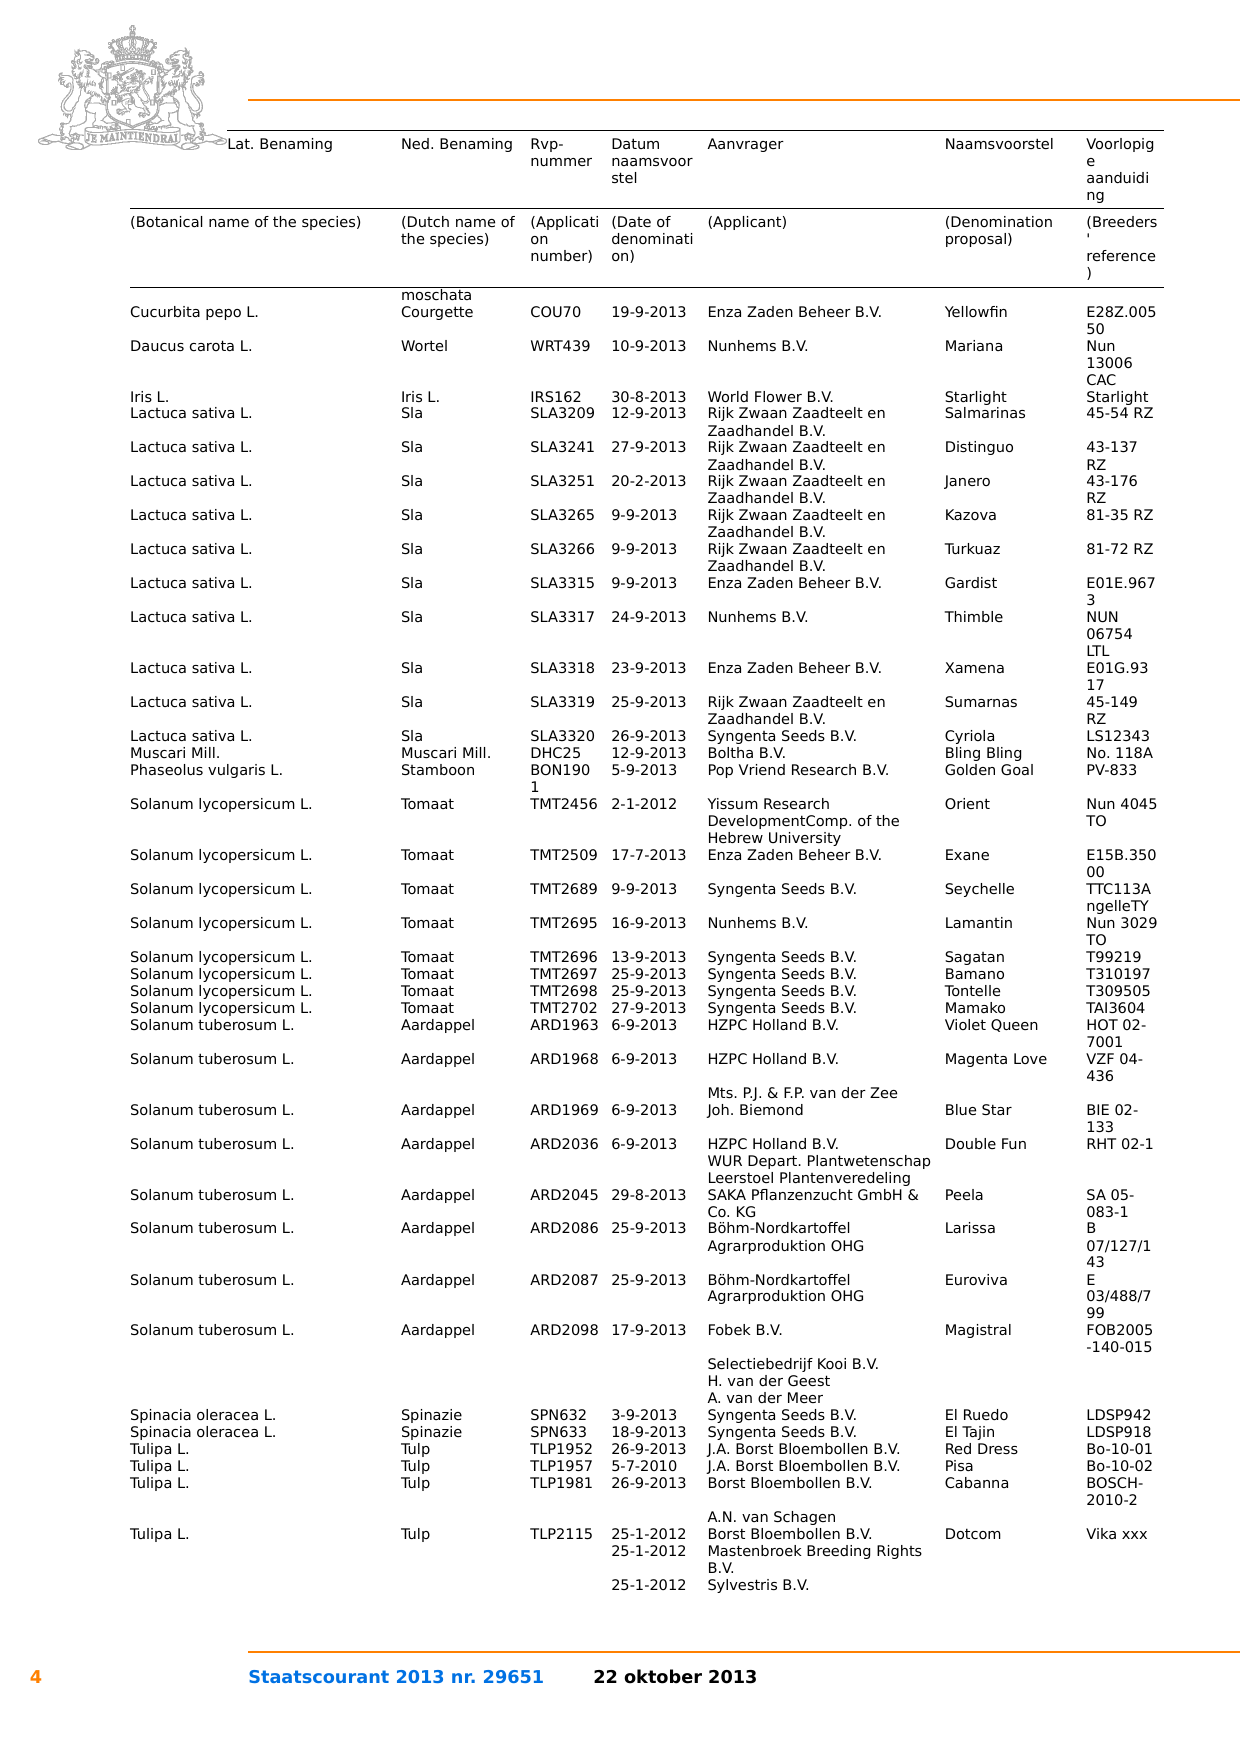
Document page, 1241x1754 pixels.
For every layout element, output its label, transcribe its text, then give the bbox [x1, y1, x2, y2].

table_cell 5-7-2010 [605, 1458, 701, 1475]
table_cell [524, 1543, 605, 1577]
table_cell Janero [939, 473, 1080, 507]
table_cell El Ruedo [939, 1407, 1080, 1424]
table_cell Euroviva [939, 1271, 1080, 1322]
table_cell Tontelle [939, 983, 1080, 1000]
table_cell Sla [395, 439, 524, 473]
table_cell 25-9-2013 [605, 1220, 701, 1271]
table_cell Thimble [939, 609, 1080, 660]
table_cell BON1901 [524, 762, 605, 796]
table_cell Lactuca sativa L. [130, 507, 395, 541]
table_cell [395, 1356, 524, 1373]
table_cell DHC25 [524, 745, 605, 762]
table_cell Kazova [939, 507, 1080, 541]
table_cell TMT2695 [524, 915, 605, 949]
table_cell Solanum tuberosum L. [130, 1051, 395, 1084]
table_cell [130, 1509, 395, 1526]
table_cell [130, 1373, 395, 1390]
table_cell (Breeders' reference) [1080, 209, 1163, 287]
table_cell TLP2115 [524, 1526, 605, 1543]
table_cell Aardappel [395, 1220, 524, 1271]
table_cell [939, 1390, 1080, 1407]
table_cell 3-9-2013 [605, 1407, 701, 1424]
table_cell J.A. Borst Bloembollen B.V. [701, 1458, 938, 1475]
table_cell 27-9-2013 [605, 439, 701, 473]
table_cell 30-8-2013 [605, 389, 701, 405]
table_cell SLA3315 [524, 575, 605, 609]
table_cell [939, 1373, 1080, 1390]
table_cell Rijk Zwaan Zaadteelt en Zaadhandel B.V. [701, 694, 938, 728]
table_cell TLP1952 [524, 1441, 605, 1458]
table_cell Lactuca sativa L. [130, 473, 395, 507]
table_cell Iris L. [130, 389, 395, 405]
table_cell HZPC Holland B.V. [701, 1136, 938, 1152]
table_cell WUR Depart. Plantwetenschap Leerstoel Plantenveredeling [701, 1153, 938, 1186]
table_cell TTC113AngelleTY [1080, 881, 1163, 915]
table_cell Distinguo [939, 439, 1080, 473]
table_cell Mamako [939, 1000, 1080, 1017]
table_cell [939, 1153, 1080, 1186]
table_cell Rijk Zwaan Zaadteelt en Zaadhandel B.V. [701, 541, 938, 575]
table_cell [939, 1509, 1080, 1526]
table_cell [395, 1390, 524, 1407]
table_cell Solanum tuberosum L. [130, 1322, 395, 1356]
table_cell Mts. P.J. & F.P. van der Zee [701, 1085, 938, 1102]
table_cell B 07/127/143 [1080, 1220, 1163, 1271]
table_cell Nunhems B.V. [701, 609, 938, 660]
table_cell Courgette [395, 304, 524, 337]
table_cell [1080, 1373, 1163, 1390]
table_cell [130, 1153, 395, 1186]
table_cell Mastenbroek Breeding Rights B.V. [701, 1543, 938, 1577]
table_cell Vika xxx [1080, 1526, 1163, 1543]
table_cell 6-9-2013 [605, 1102, 701, 1136]
table_cell Tulipa L. [130, 1441, 395, 1458]
table_cell 20-2-2013 [605, 473, 701, 507]
table_cell TAI3604 [1080, 1000, 1163, 1017]
table_cell LDSP942 [1080, 1407, 1163, 1424]
table_cell Bamano [939, 966, 1080, 983]
table_cell Golden Goal [939, 762, 1080, 796]
table_cell Solanum lycopersicum L. [130, 949, 395, 966]
table_cell SLA3266 [524, 541, 605, 575]
table_cell Solanum tuberosum L. [130, 1017, 395, 1051]
table_cell Pop Vriend Research B.V. [701, 762, 938, 796]
table_cell [1080, 1085, 1163, 1102]
table_cell Exane [939, 847, 1080, 881]
table_cell T310197 [1080, 966, 1163, 983]
table_cell Spinacia oleracea L. [130, 1407, 395, 1424]
table_cell 25-9-2013 [605, 1271, 701, 1322]
table_cell [130, 1390, 395, 1407]
table_cell Tomaat [395, 966, 524, 983]
table_cell [1080, 1543, 1163, 1577]
table_header Ned. Benaming [395, 131, 524, 208]
table_header Rvp-nummer [524, 131, 605, 208]
table_cell E15B.35000 [1080, 847, 1163, 881]
table_cell Syngenta Seeds B.V. [701, 966, 938, 983]
table_cell Aardappel [395, 1051, 524, 1084]
table_cell ARD2098 [524, 1322, 605, 1356]
table_cell Rijk Zwaan Zaadteelt en Zaadhandel B.V. [701, 405, 938, 439]
table_cell 9-9-2013 [605, 881, 701, 915]
table_cell TLP1957 [524, 1458, 605, 1475]
table_cell 9-9-2013 [605, 575, 701, 609]
table_cell J.A. Borst Bloembollen B.V. [701, 1441, 938, 1458]
table_cell BOSCH-2010-2 [1080, 1475, 1163, 1509]
table_header Naamsvoorstel [939, 131, 1080, 208]
table_cell 25-9-2013 [605, 694, 701, 728]
table_cell Sla [395, 728, 524, 745]
table_cell Tulipa L. [130, 1526, 395, 1543]
table_cell TLP1981 [524, 1475, 605, 1509]
table_cell 6-9-2013 [605, 1051, 701, 1084]
table_cell ARD2036 [524, 1136, 605, 1152]
table_cell [939, 1356, 1080, 1373]
table_cell Böhm-Nordkartoffel Agrarproduktion OHG [701, 1220, 938, 1271]
table_cell 45-54 RZ [1080, 405, 1163, 439]
table_cell [395, 1373, 524, 1390]
table_cell Tulipa L. [130, 1475, 395, 1509]
table_cell Lamantin [939, 915, 1080, 949]
table_cell 25-9-2013 [605, 966, 701, 983]
table_cell Lactuca sativa L. [130, 609, 395, 660]
table_cell E01G.9317 [1080, 660, 1163, 694]
table_cell Spinazie [395, 1424, 524, 1441]
table_cell Solanum tuberosum L. [130, 1271, 395, 1322]
table_cell SLA3318 [524, 660, 605, 694]
table_cell Sla [395, 473, 524, 507]
table_cell 17-7-2013 [605, 847, 701, 881]
table_cell Nunhems B.V. [701, 338, 938, 388]
table_cell COU70 [524, 304, 605, 337]
table_cell 26-9-2013 [605, 728, 701, 745]
table_cell TMT2702 [524, 1000, 605, 1017]
table_cell Nun 4045 TO [1080, 796, 1163, 847]
table_cell H. van der Geest [701, 1373, 938, 1390]
table_header Datum naamsvoorstel [605, 131, 701, 208]
table_cell Solanum lycopersicum L. [130, 847, 395, 881]
table_cell Aardappel [395, 1186, 524, 1220]
table_cell TMT2697 [524, 966, 605, 983]
table_cell [524, 1577, 605, 1594]
table_cell 17-9-2013 [605, 1322, 701, 1356]
table_cell T99219 [1080, 949, 1163, 966]
table_cell Solanum lycopersicum L. [130, 796, 395, 847]
table_cell [605, 1085, 701, 1102]
table_cell [1080, 1577, 1163, 1594]
table_cell Turkuaz [939, 541, 1080, 575]
table_cell Aardappel [395, 1322, 524, 1356]
table_cell No. 118A [1080, 745, 1163, 762]
table_cell E 03/488/799 [1080, 1271, 1163, 1322]
table_cell Tulp [395, 1458, 524, 1475]
table_cell 26-9-2013 [605, 1441, 701, 1458]
table_cell Tulp [395, 1475, 524, 1509]
table_cell Solanum lycopersicum L. [130, 966, 395, 983]
table_cell SLA3320 [524, 728, 605, 745]
table_cell Starlight [1080, 389, 1163, 405]
table_cell [395, 1543, 524, 1577]
table_cell Syngenta Seeds B.V. [701, 949, 938, 966]
table_cell Magenta Love [939, 1051, 1080, 1084]
table_cell [1080, 1356, 1163, 1373]
table_cell LDSP918 [1080, 1424, 1163, 1441]
table_cell SLA3251 [524, 473, 605, 507]
table_cell ARD2087 [524, 1271, 605, 1322]
table_cell Böhm-Nordkartoffel Agrarproduktion OHG [701, 1271, 938, 1322]
table_cell Lactuca sativa L. [130, 541, 395, 575]
table_cell Cabanna [939, 1475, 1080, 1509]
table_cell Sla [395, 609, 524, 660]
table_cell [130, 288, 395, 303]
table_cell SLA3241 [524, 439, 605, 473]
table_cell Cucurbita pepo L. [130, 304, 395, 337]
table_cell HZPC Holland B.V. [701, 1051, 938, 1084]
table_cell TMT2689 [524, 881, 605, 915]
table_cell [1080, 1509, 1163, 1526]
table_cell Solanum tuberosum L. [130, 1220, 395, 1271]
table_cell Aardappel [395, 1102, 524, 1136]
table_cell Lactuca sativa L. [130, 575, 395, 609]
table_cell Fobek B.V. [701, 1322, 938, 1356]
table_cell 25-9-2013 [605, 983, 701, 1000]
table_cell Solanum tuberosum L. [130, 1102, 395, 1136]
table_cell Selectiebedrijf Kooi B.V. [701, 1356, 938, 1373]
table_cell 23-9-2013 [605, 660, 701, 694]
table_cell (Date of denomination) [605, 209, 701, 287]
table_cell Salmarinas [939, 405, 1080, 439]
table_cell A. van der Meer [701, 1390, 938, 1407]
table_cell [939, 288, 1080, 303]
table_cell Bling Bling [939, 745, 1080, 762]
table_cell TMT2698 [524, 983, 605, 1000]
table_cell Syngenta Seeds B.V. [701, 881, 938, 915]
table_cell LS12343 [1080, 728, 1163, 745]
table_cell Blue Star [939, 1102, 1080, 1136]
table_cell Solanum tuberosum L. [130, 1186, 395, 1220]
table_cell 25-1-2012 [605, 1543, 701, 1577]
table_cell Nun 3029 TO [1080, 915, 1163, 949]
table_cell SA 05-083-1 [1080, 1186, 1163, 1220]
table_cell Stamboon [395, 762, 524, 796]
table_cell Peela [939, 1186, 1080, 1220]
table_cell Tulipa L. [130, 1458, 395, 1475]
table_cell 27-9-2013 [605, 1000, 701, 1017]
table_cell Nun 13006 CAC [1080, 338, 1163, 388]
table_cell Spinacia oleracea L. [130, 1424, 395, 1441]
table_cell [1080, 1390, 1163, 1407]
table_cell Gardist [939, 575, 1080, 609]
table_cell Orient [939, 796, 1080, 847]
table_cell Wortel [395, 338, 524, 388]
table_header Lat. Benaming [130, 131, 395, 208]
table_cell 12-9-2013 [605, 745, 701, 762]
table_cell TMT2456 [524, 796, 605, 847]
table_cell [524, 1356, 605, 1373]
table_cell 6-9-2013 [605, 1017, 701, 1051]
table_cell 9-9-2013 [605, 541, 701, 575]
table_cell Aardappel [395, 1017, 524, 1051]
table_cell 6-9-2013 [605, 1136, 701, 1152]
table_cell [605, 1356, 701, 1373]
table_cell Muscari Mill. [395, 745, 524, 762]
table_cell Borst Bloembollen B.V. [701, 1475, 938, 1509]
table_cell Iris L. [395, 389, 524, 405]
table_cell [1080, 1153, 1163, 1186]
table_cell BIE 02- 133 [1080, 1102, 1163, 1136]
table_cell Rijk Zwaan Zaadteelt en Zaadhandel B.V. [701, 473, 938, 507]
table_cell Sylvestris B.V. [701, 1577, 938, 1594]
table_cell Tomaat [395, 915, 524, 949]
table_cell Aardappel [395, 1136, 524, 1152]
table_cell Solanum lycopersicum L. [130, 983, 395, 1000]
table_cell [939, 1577, 1080, 1594]
table_cell 12-9-2013 [605, 405, 701, 439]
table_cell SLA3317 [524, 609, 605, 660]
table_cell Lactuca sativa L. [130, 405, 395, 439]
table_cell [605, 288, 701, 303]
table_cell (Dutch name of the species) [395, 209, 524, 287]
table_cell Magistral [939, 1322, 1080, 1356]
table_cell Bo-10-02 [1080, 1458, 1163, 1475]
table_cell [524, 1390, 605, 1407]
table_cell Phaseolus vulgaris L. [130, 762, 395, 796]
table_cell [605, 1153, 701, 1186]
table_cell Solanum tuberosum L. [130, 1136, 395, 1152]
table_cell ARD2045 [524, 1186, 605, 1220]
table_cell Tomaat [395, 847, 524, 881]
table_cell Syngenta Seeds B.V. [701, 1000, 938, 1017]
table_cell 81-72 RZ [1080, 541, 1163, 575]
table_cell 24-9-2013 [605, 609, 701, 660]
table_cell (Denomination proposal) [939, 209, 1080, 287]
table_cell Aardappel [395, 1271, 524, 1322]
table_cell Yissum Research DevelopmentComp. of the Hebrew University [701, 796, 938, 847]
table_cell 26-9-2013 [605, 1475, 701, 1509]
table_cell Solanum lycopersicum L. [130, 881, 395, 915]
table_cell [524, 1153, 605, 1186]
table_cell E01E.9673 [1080, 575, 1163, 609]
table_cell Rijk Zwaan Zaadteelt en Zaadhandel B.V. [701, 507, 938, 541]
table_cell Tomaat [395, 881, 524, 915]
table_cell Enza Zaden Beheer B.V. [701, 575, 938, 609]
table_cell El Tajin [939, 1424, 1080, 1441]
table_cell Solanum lycopersicum L. [130, 1000, 395, 1017]
table_cell [395, 1085, 524, 1102]
table_cell Sla [395, 405, 524, 439]
table_cell Double Fun [939, 1136, 1080, 1152]
table_cell Solanum lycopersicum L. [130, 915, 395, 949]
table_cell Syngenta Seeds B.V. [701, 1424, 938, 1441]
table_cell PV-833 [1080, 762, 1163, 796]
table_cell [130, 1356, 395, 1373]
table_cell 13-9-2013 [605, 949, 701, 966]
table_cell Enza Zaden Beheer B.V. [701, 847, 938, 881]
table_cell 45-149 RZ [1080, 694, 1163, 728]
table_cell Pisa [939, 1458, 1080, 1475]
table_cell 5-9-2013 [605, 762, 701, 796]
table_cell Syngenta Seeds B.V. [701, 983, 938, 1000]
table_cell [130, 1085, 395, 1102]
table_cell Yellowfin [939, 304, 1080, 337]
table_cell Syngenta Seeds B.V. [701, 1407, 938, 1424]
table_cell Sla [395, 575, 524, 609]
table_cell moschata [395, 288, 524, 303]
table_cell WRT439 [524, 338, 605, 388]
table_cell SLA3265 [524, 507, 605, 541]
table_cell IRS162 [524, 389, 605, 405]
table_cell Xamena [939, 660, 1080, 694]
table_cell (Application number) [524, 209, 605, 287]
table_cell Sla [395, 694, 524, 728]
table_cell 81-35 RZ [1080, 507, 1163, 541]
table_cell TMT2509 [524, 847, 605, 881]
table_cell [395, 1153, 524, 1186]
table_header Aanvrager [701, 131, 938, 208]
table_cell 2-1-2012 [605, 796, 701, 847]
table_cell FOB2005-140-015 [1080, 1322, 1163, 1356]
table_cell 25-1-2012 [605, 1526, 701, 1543]
table_cell Boltha B.V. [701, 745, 938, 762]
table_cell Red Dress [939, 1441, 1080, 1458]
table_cell Sagatan [939, 949, 1080, 966]
table_cell Tomaat [395, 949, 524, 966]
table_cell HZPC Holland B.V. [701, 1017, 938, 1051]
table_cell HOT 02-7001 [1080, 1017, 1163, 1051]
table_cell TMT2696 [524, 949, 605, 966]
table_cell SLA3209 [524, 405, 605, 439]
table_cell Sla [395, 507, 524, 541]
table_cell [524, 288, 605, 303]
table_cell 43-137 RZ [1080, 439, 1163, 473]
table_cell Tulp [395, 1441, 524, 1458]
table_header Voorlopige aanduiding [1080, 131, 1163, 208]
table_cell Tomaat [395, 796, 524, 847]
table_cell Sla [395, 660, 524, 694]
table_cell 25-1-2012 [605, 1577, 701, 1594]
table_cell Mariana [939, 338, 1080, 388]
table_cell Sla [395, 541, 524, 575]
table_cell Cyriola [939, 728, 1080, 745]
table_cell A.N. van Schagen [701, 1509, 938, 1526]
table_cell ARD2086 [524, 1220, 605, 1271]
table_cell Daucus carota L. [130, 338, 395, 388]
table_cell VZF 04-436 [1080, 1051, 1163, 1084]
table_cell Lactuca sativa L. [130, 694, 395, 728]
table_cell SPN633 [524, 1424, 605, 1441]
table_cell Violet Queen [939, 1017, 1080, 1051]
table_cell Dotcom [939, 1526, 1080, 1543]
table_cell [939, 1085, 1080, 1102]
table_cell Muscari Mill. [130, 745, 395, 762]
table_cell Lactuca sativa L. [130, 660, 395, 694]
table_cell Seychelle [939, 881, 1080, 915]
table_cell [605, 1390, 701, 1407]
table_cell Nunhems B.V. [701, 915, 938, 949]
table_cell Rijk Zwaan Zaadteelt en Zaadhandel B.V. [701, 439, 938, 473]
table_cell Joh. Biemond [701, 1102, 938, 1136]
table_cell 29-8-2013 [605, 1186, 701, 1220]
table_cell Tomaat [395, 1000, 524, 1017]
table_cell SPN632 [524, 1407, 605, 1424]
table_cell 9-9-2013 [605, 507, 701, 541]
picture [38, 25, 227, 150]
table_cell Lactuca sativa L. [130, 439, 395, 473]
table_cell Syngenta Seeds B.V. [701, 728, 938, 745]
table_cell 16-9-2013 [605, 915, 701, 949]
table_cell Tulp [395, 1526, 524, 1543]
table_cell (Applicant) [701, 209, 938, 287]
table_cell RHT 02-1 [1080, 1136, 1163, 1152]
table_cell Tomaat [395, 983, 524, 1000]
table_cell [939, 1543, 1080, 1577]
table_cell Larissa [939, 1220, 1080, 1271]
table_cell [524, 1373, 605, 1390]
table_cell Spinazie [395, 1407, 524, 1424]
table_cell 18-9-2013 [605, 1424, 701, 1441]
table_cell ARD1968 [524, 1051, 605, 1084]
table_cell [524, 1085, 605, 1102]
table_cell Borst Bloembollen B.V. [701, 1526, 938, 1543]
table_cell ARD1969 [524, 1102, 605, 1136]
table_cell ARD1963 [524, 1017, 605, 1051]
table_cell 10-9-2013 [605, 338, 701, 388]
table_cell 43-176 RZ [1080, 473, 1163, 507]
table_cell Lactuca sativa L. [130, 728, 395, 745]
table_cell [395, 1509, 524, 1526]
table_cell [395, 1577, 524, 1594]
table_cell 19-9-2013 [605, 304, 701, 337]
table_cell [605, 1509, 701, 1526]
table_cell SLA3319 [524, 694, 605, 728]
table_cell Starlight [939, 389, 1080, 405]
table_cell Enza Zaden Beheer B.V. [701, 660, 938, 694]
table_cell [130, 1543, 395, 1577]
table_cell [605, 1373, 701, 1390]
table_cell NUN 06754 LTL [1080, 609, 1163, 660]
table_cell T309505 [1080, 983, 1163, 1000]
table_cell Sumarnas [939, 694, 1080, 728]
table_cell World Flower B.V. [701, 389, 938, 405]
table_cell Bo-10-01 [1080, 1441, 1163, 1458]
table_cell [701, 288, 938, 303]
table_cell Enza Zaden Beheer B.V. [701, 304, 938, 337]
table_cell [524, 1509, 605, 1526]
table_cell [130, 1577, 395, 1594]
table_cell [1080, 288, 1163, 303]
table_cell (Botanical name of the species) [130, 209, 395, 287]
table_cell SAKA Pflanzenzucht GmbH & Co. KG [701, 1186, 938, 1220]
table_cell E28Z.00550 [1080, 304, 1163, 337]
